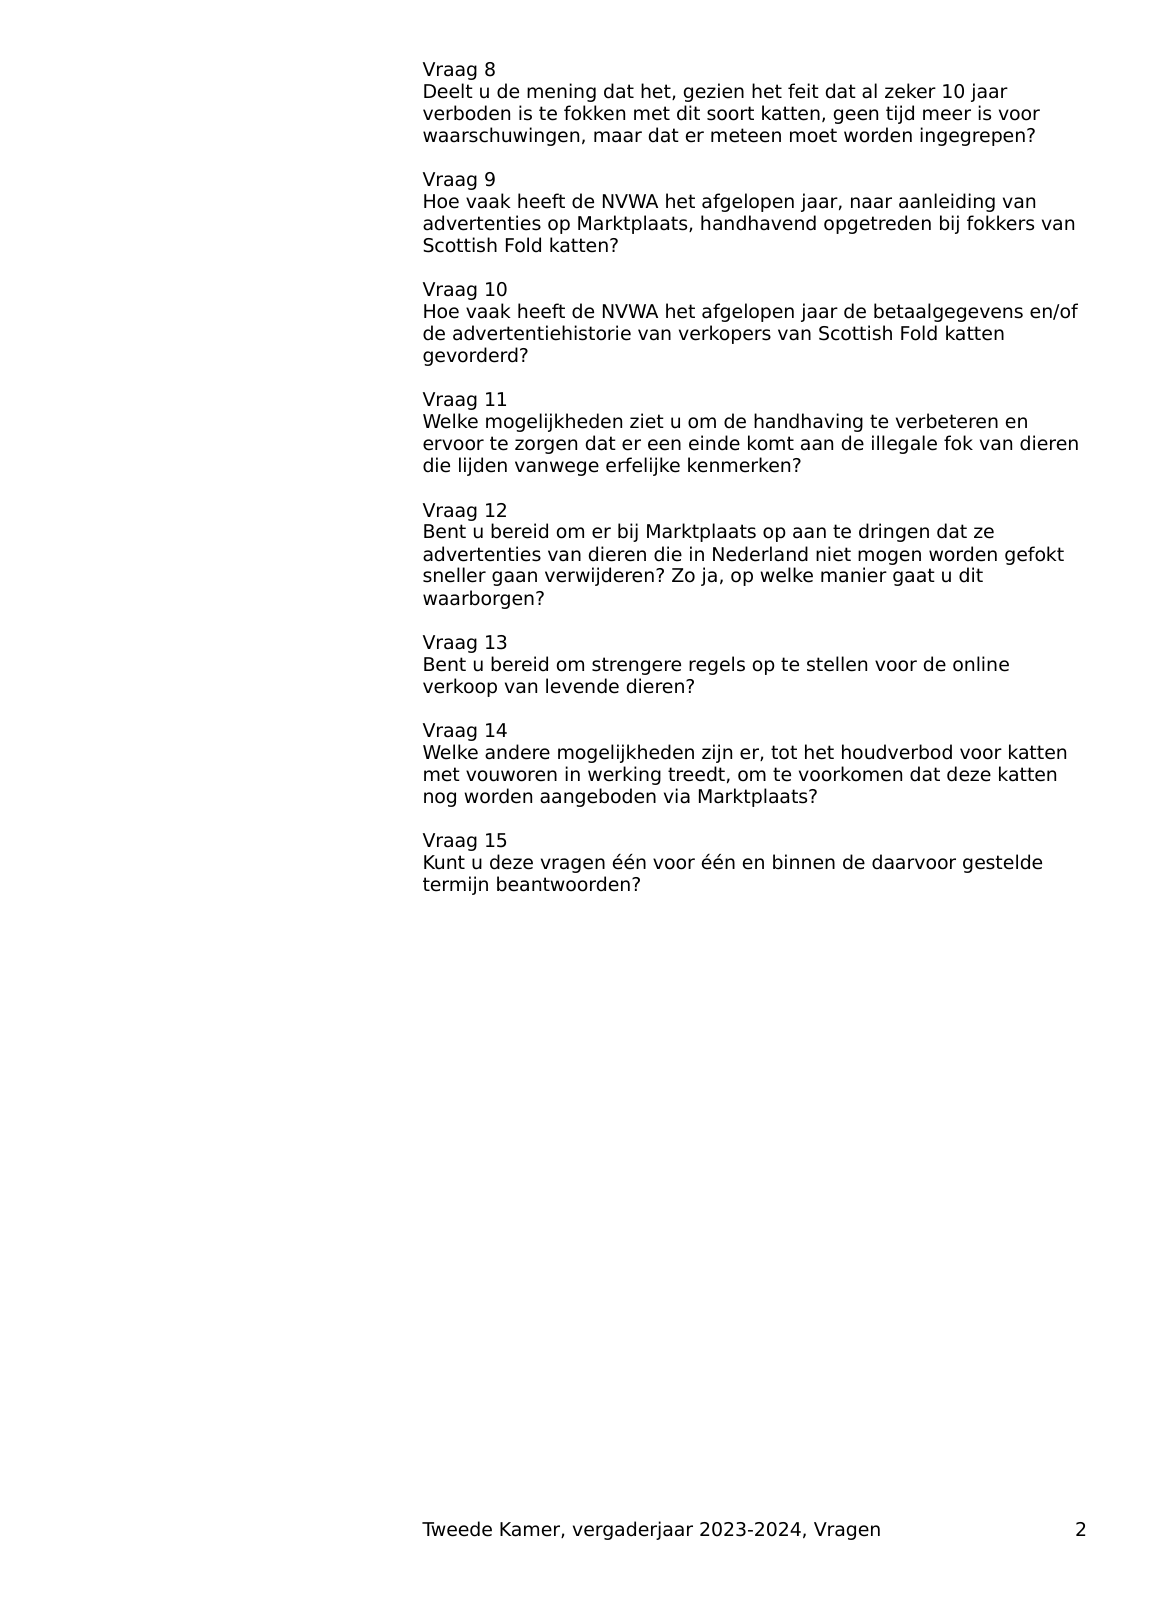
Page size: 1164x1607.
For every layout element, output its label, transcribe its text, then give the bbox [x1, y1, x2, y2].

text Vraag 12 [422, 499, 1087, 521]
text Vraag 10 [422, 279, 1087, 301]
text Vraag 11 [422, 389, 1087, 411]
text Vraag 13 [422, 632, 1087, 653]
text Welke andere mogelijkheden zijn er, tot het houdverbod voor katten met vouworen in werking treedt, om te voorkomen dat deze katten nog worden aangeboden via Marktplaats? [422, 742, 1087, 808]
text Hoe vaak heeft de NVWA het afgelopen jaar, naar aanleiding van advertenties op Marktplaats, handhavend opgetreden bij fokkers van Scottish Fold katten? [422, 191, 1087, 257]
text Hoe vaak heeft de NVWA het afgelopen jaar de betaalgegevens en/of de advertentiehistorie van verkopers van Scottish Fold katten gevorderd? [422, 301, 1087, 367]
text Vraag 15 [422, 830, 1087, 852]
text Vraag 8 [422, 59, 1087, 81]
text Welke mogelijkheden ziet u om de handhaving te verbeteren en ervoor te zorgen dat er een einde komt aan de illegale fok van dieren die lijden vanwege erfelijke kenmerken? [422, 411, 1087, 477]
text Bent u bereid om strengere regels op te stellen voor de online verkoop van levende dieren? [422, 653, 1087, 697]
text Kunt u deze vragen één voor één en binnen de daarvoor gestelde termijn beantwoorden? [422, 852, 1087, 896]
text Vraag 14 [422, 720, 1087, 742]
text Deelt u de mening dat het, gezien het feit dat al zeker 10 jaar verboden is te fokken met dit soort katten, geen tijd meer is voor waarschuwingen, maar dat er meteen moet worden ingegrepen? [422, 81, 1087, 147]
text Vraag 9 [422, 169, 1087, 191]
text Bent u bereid om er bij Marktplaats op aan te dringen dat ze advertenties van dieren die in Nederland niet mogen worden gefokt sneller gaan verwijderen? Zo ja, op welke manier gaat u dit waarborgen? [422, 521, 1087, 609]
